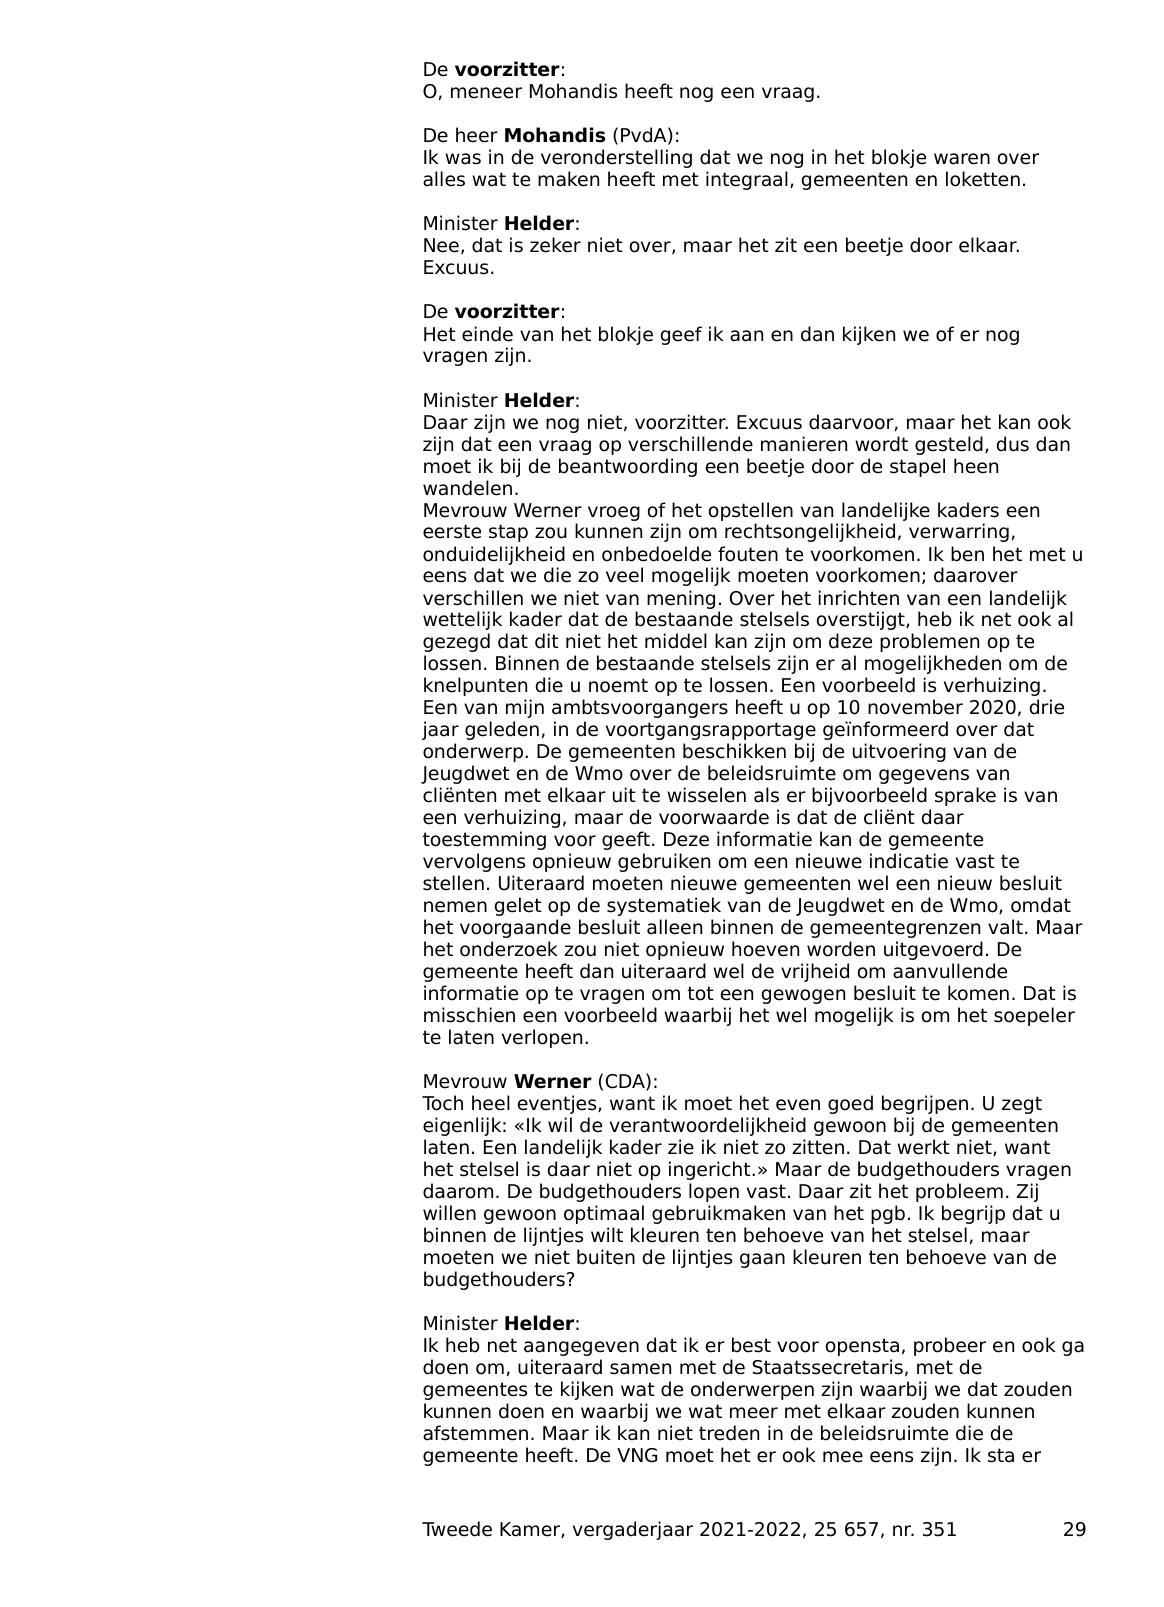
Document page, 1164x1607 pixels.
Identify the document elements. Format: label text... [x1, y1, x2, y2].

text Minister Helder: [422, 213, 1087, 235]
text Nee, dat is zeker niet over, maar het zit een beetje door elkaar. Excuus. [422, 235, 1087, 279]
text Mevrouw Werner vroeg of het opstellen van landelijke kaders een eerste stap zou kunnen zijn om rechtsongelijkheid, verwarring, onduidelijkheid en onbedoelde fouten te voorkomen. Ik ben het met u eens dat we die zo veel mogelijk moeten voorkomen; daarover verschillen we niet van mening. Over het inrichten van een landelijk wettelijk kader dat de bestaande stelsels overstijgt, heb ik net ook al gezegd dat dit niet het middel kan zijn om deze problemen op te lossen. Binnen de bestaande stelsels zijn er al mogelijkheden om de knelpunten die u noemt op te lossen. Een voorbeeld is verhuizing. Een van mijn ambtsvoorgangers heeft u op 10 november 2020, drie jaar geleden, in de voortgangsrapportage geïnformeerd over dat onderwerp. De gemeenten beschikken bij de uitvoering van de Jeugdwet en de Wmo over de beleidsruimte om gegevens van cliënten met elkaar uit te wisselen als er bijvoorbeeld sprake is van een verhuizing, maar de voorwaarde is dat de cliënt daar toestemming voor geeft. Deze informatie kan de gemeente vervolgens opnieuw gebruiken om een nieuwe indicatie vast te stellen. Uiteraard moeten nieuwe gemeenten wel een nieuw besluit nemen gelet op de systematiek van de Jeugdwet en de Wmo, omdat het voorgaande besluit alleen binnen de gemeentegrenzen valt. Maar het onderzoek zou niet opnieuw hoeven worden uitgevoerd. De gemeente heeft dan uiteraard wel de vrijheid om aanvullende informatie op te vragen om tot een gewogen besluit te komen. Dat is misschien een voorbeeld waarbij het wel mogelijk is om het soepeler te laten verlopen. [422, 499, 1087, 1049]
text Ik heb net aangegeven dat ik er best voor opensta, probeer en ook ga doen om, uiteraard samen met de Staatssecretaris, met de gemeentes te kijken wat de onderwerpen zijn waarbij we dat zouden kunnen doen en waarbij we wat meer met elkaar zouden kunnen afstemmen. Maar ik kan niet treden in de beleidsruimte die de gemeente heeft. De VNG moet het er ook mee eens zijn. Ik sta er [422, 1335, 1087, 1467]
text De heer Mohandis (PvdA): [422, 125, 1087, 147]
text Ik was in de veronderstelling dat we nog in het blokje waren over alles wat te maken heeft met integraal, gemeenten en loketten. [422, 147, 1087, 191]
text Mevrouw Werner (CDA): [422, 1071, 1087, 1093]
text De voorzitter: [422, 59, 1087, 81]
text O, meneer Mohandis heeft nog een vraag. [422, 81, 1087, 103]
text Het einde van het blokje geef ik aan en dan kijken we of er nog vragen zijn. [422, 323, 1087, 367]
text Minister Helder: [422, 1313, 1087, 1335]
text Minister Helder: [422, 389, 1087, 412]
text De voorzitter: [422, 301, 1087, 323]
text Daar zijn we nog niet, voorzitter. Excuus daarvoor, maar het kan ook zijn dat een vraag op verschillende manieren wordt gesteld, dus dan moet ik bij de beantwoording een beetje door de stapel heen wandelen. [422, 412, 1087, 499]
text Toch heel eventjes, want ik moet het even goed begrijpen. U zegt eigenlijk: «Ik wil de verantwoordelijkheid gewoon bij de gemeenten laten. Een landelijk kader zie ik niet zo zitten. Dat werkt niet, want het stelsel is daar niet op ingericht.» Maar de budgethouders vragen daarom. De budgethouders lopen vast. Daar zit het probleem. Zij willen gewoon optimaal gebruikmaken van het pgb. Ik begrijp dat u binnen de lijntjes wilt kleuren ten behoeve van het stelsel, maar moeten we niet buiten de lijntjes gaan kleuren ten behoeve van de budgethouders? [422, 1093, 1087, 1291]
